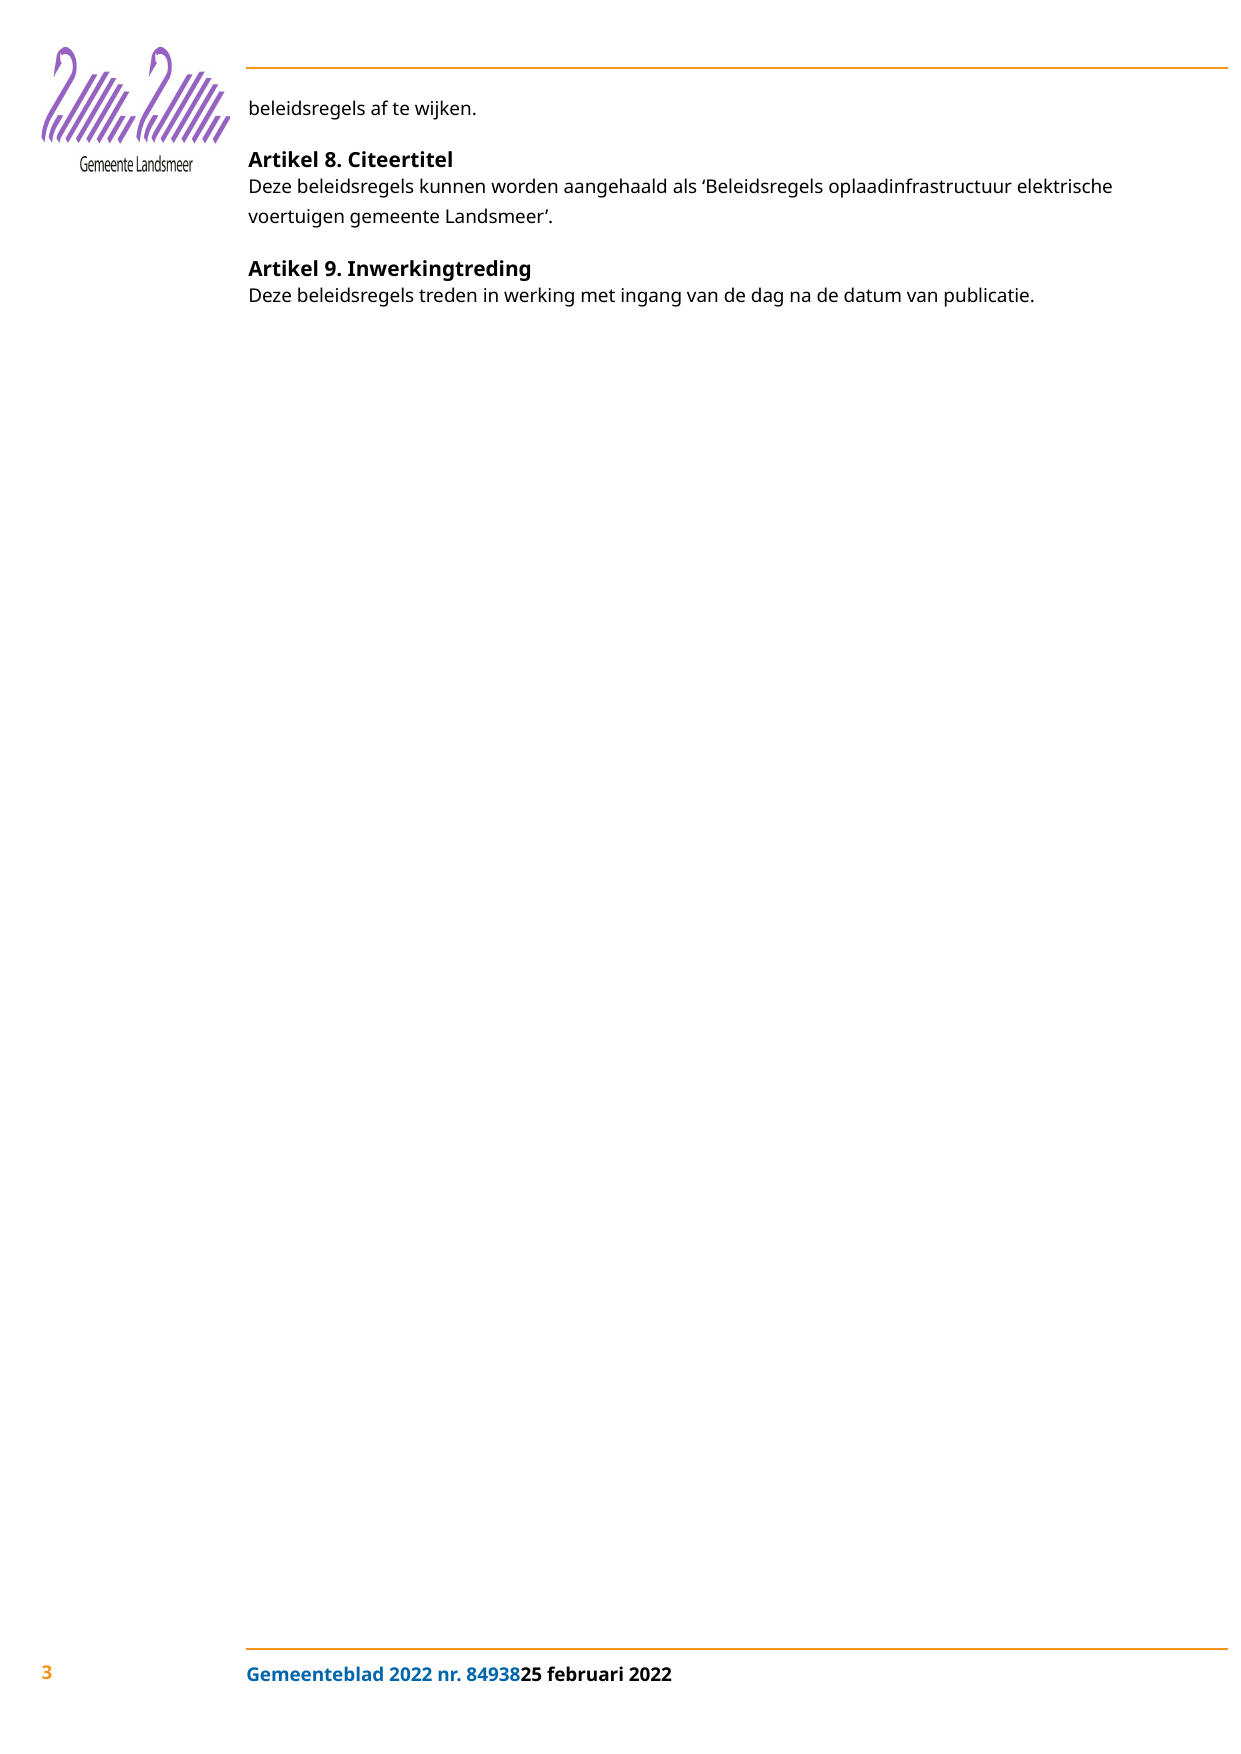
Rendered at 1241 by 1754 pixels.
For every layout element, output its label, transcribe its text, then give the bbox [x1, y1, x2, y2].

picture [41, 47, 231, 172]
text Artikel 9. Inwerkingtreding [248, 254, 1152, 282]
text Artikel 8. Citeertitel [248, 145, 1152, 174]
text Deze beleidsregels kunnen worden aangehaald als ‘Beleidsregels oplaadinfrastructuur elektrische voertuigen gemeente Landsmeer’. [248, 174, 1152, 229]
text Deze beleidsregels treden in werking met ingang van de dag na de datum van publicatie. [248, 282, 1152, 308]
text beleidsregels af te wijken. [248, 95, 1152, 121]
